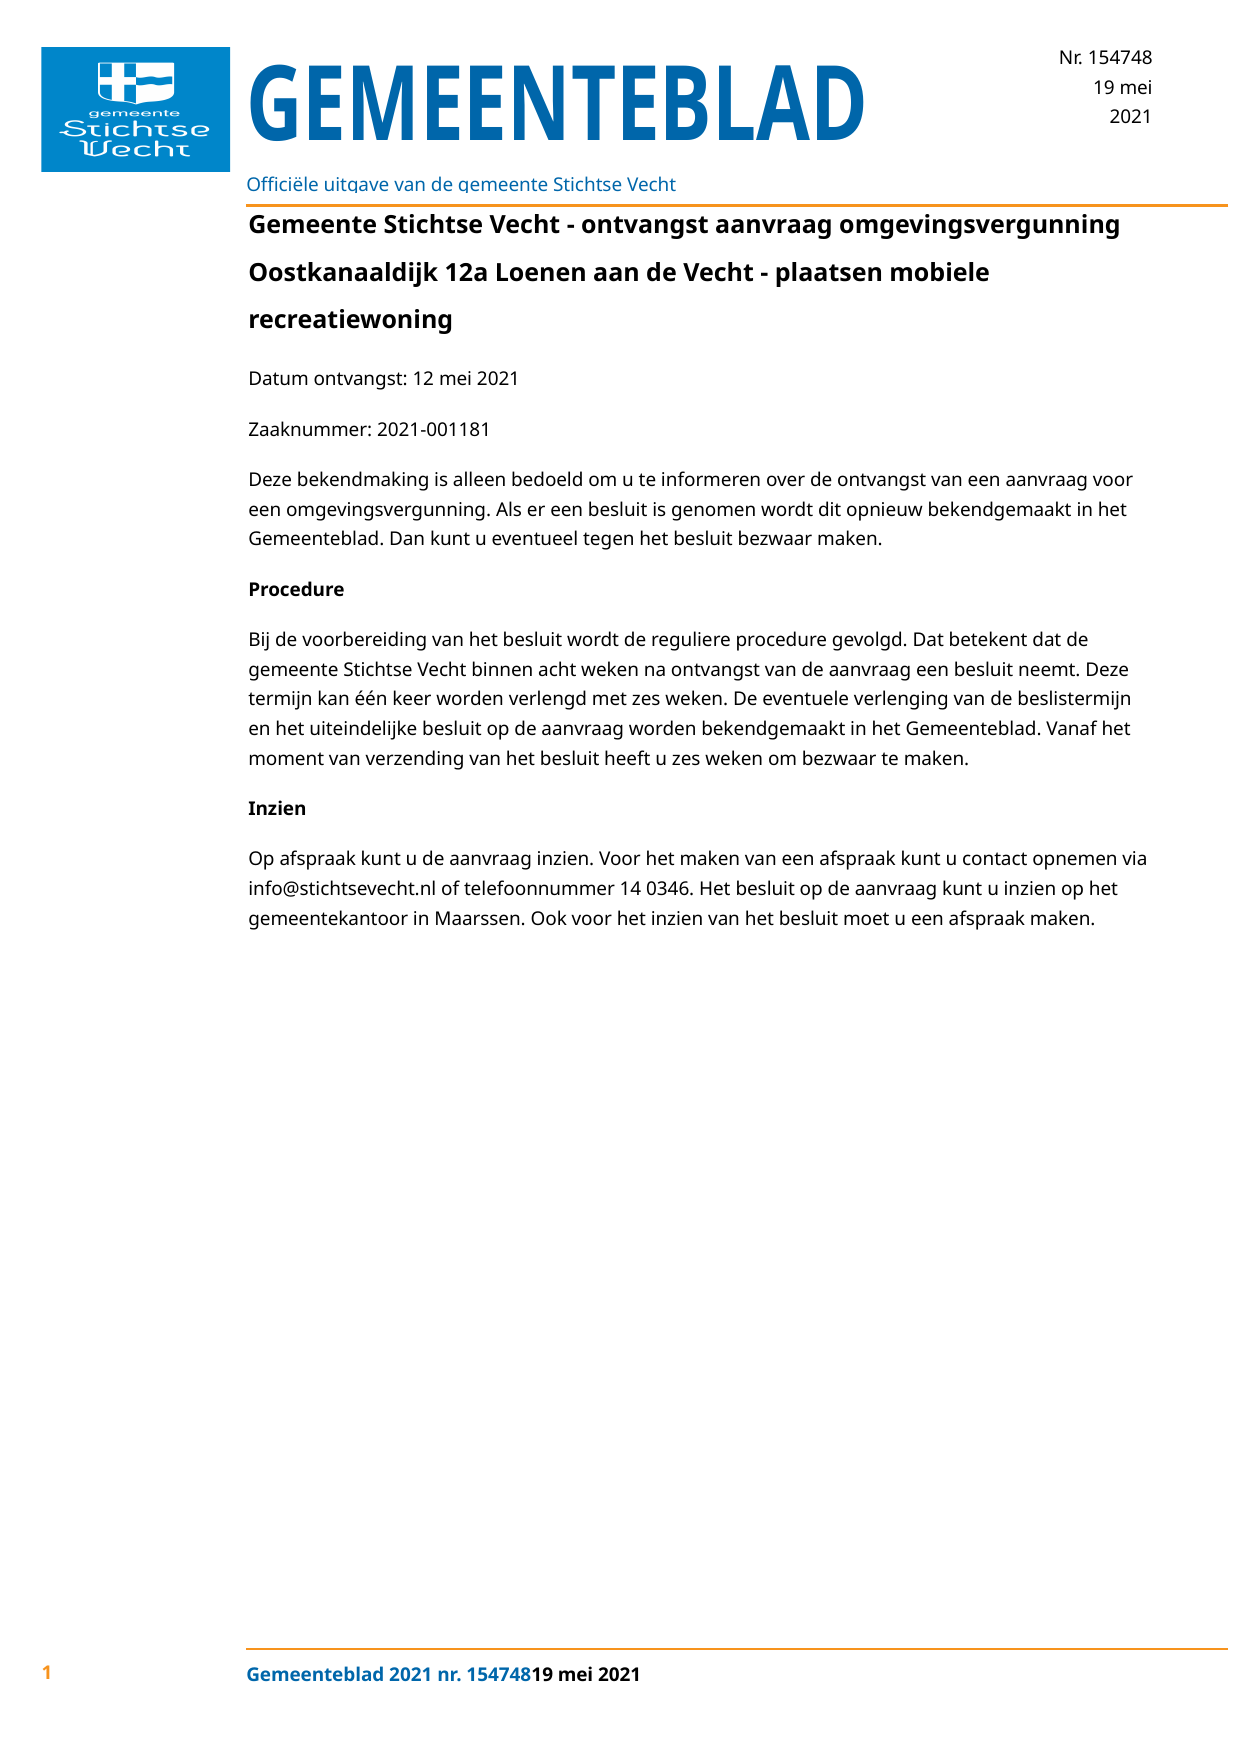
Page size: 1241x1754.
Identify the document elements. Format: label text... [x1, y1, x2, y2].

picture [137, 63, 174, 103]
text Inzien [248, 795, 1152, 821]
text Deze bekendmaking is alleen bedoeld om u te informeren over de ontvangst van een aanvraag voor een omgevingsvergunning. Als er een besluit is genomen wordt dit opnieuw bekendgemaakt in het Gemeenteblad. Dan kunt u eventueel tegen het besluit bezwaar maken. [248, 466, 1152, 551]
text Bij de voorbereiding van het besluit wordt de reguliere procedure gevolgd. Dat betekent dat de gemeente Stichtse Vecht binnen acht weken na ontvangst van de aanvraag een besluit neemt. Deze termijn kan één keer worden verlengd met zes weken. De eventuele verlenging van de beslistermijn en het uiteindelijke besluit op de aanvraag worden bekendgemaakt in het Gemeenteblad. Vanaf het moment van verzending van het besluit heeft u zes weken om bezwaar te maken. [248, 626, 1152, 770]
picture [99, 63, 135, 101]
text Procedure [248, 576, 1152, 602]
text Datum ontvangst: 12 mei 2021 [248, 366, 1152, 391]
text Op afspraak kunt u de aanvraag inzien. Voor het maken van een afspraak kunt u contact opnemen via info@stichtsevecht.nl of telefoonnummer 14 0346. Het besluit op de aanvraag kunt u inzien op het gemeentekantoor in Maarssen. Ook voor het inzien van het besluit moet u een afspraak maken. [248, 846, 1152, 930]
text Zaaknummer: 2021-001181 [248, 416, 1152, 442]
text Gemeente Stichtse Vecht - ontvangst aanvraag omgevingsvergunning Oostkanaaldijk 12a Loenen aan de Vecht - plaatsen mobiele recreatiewoning [248, 207, 1152, 336]
